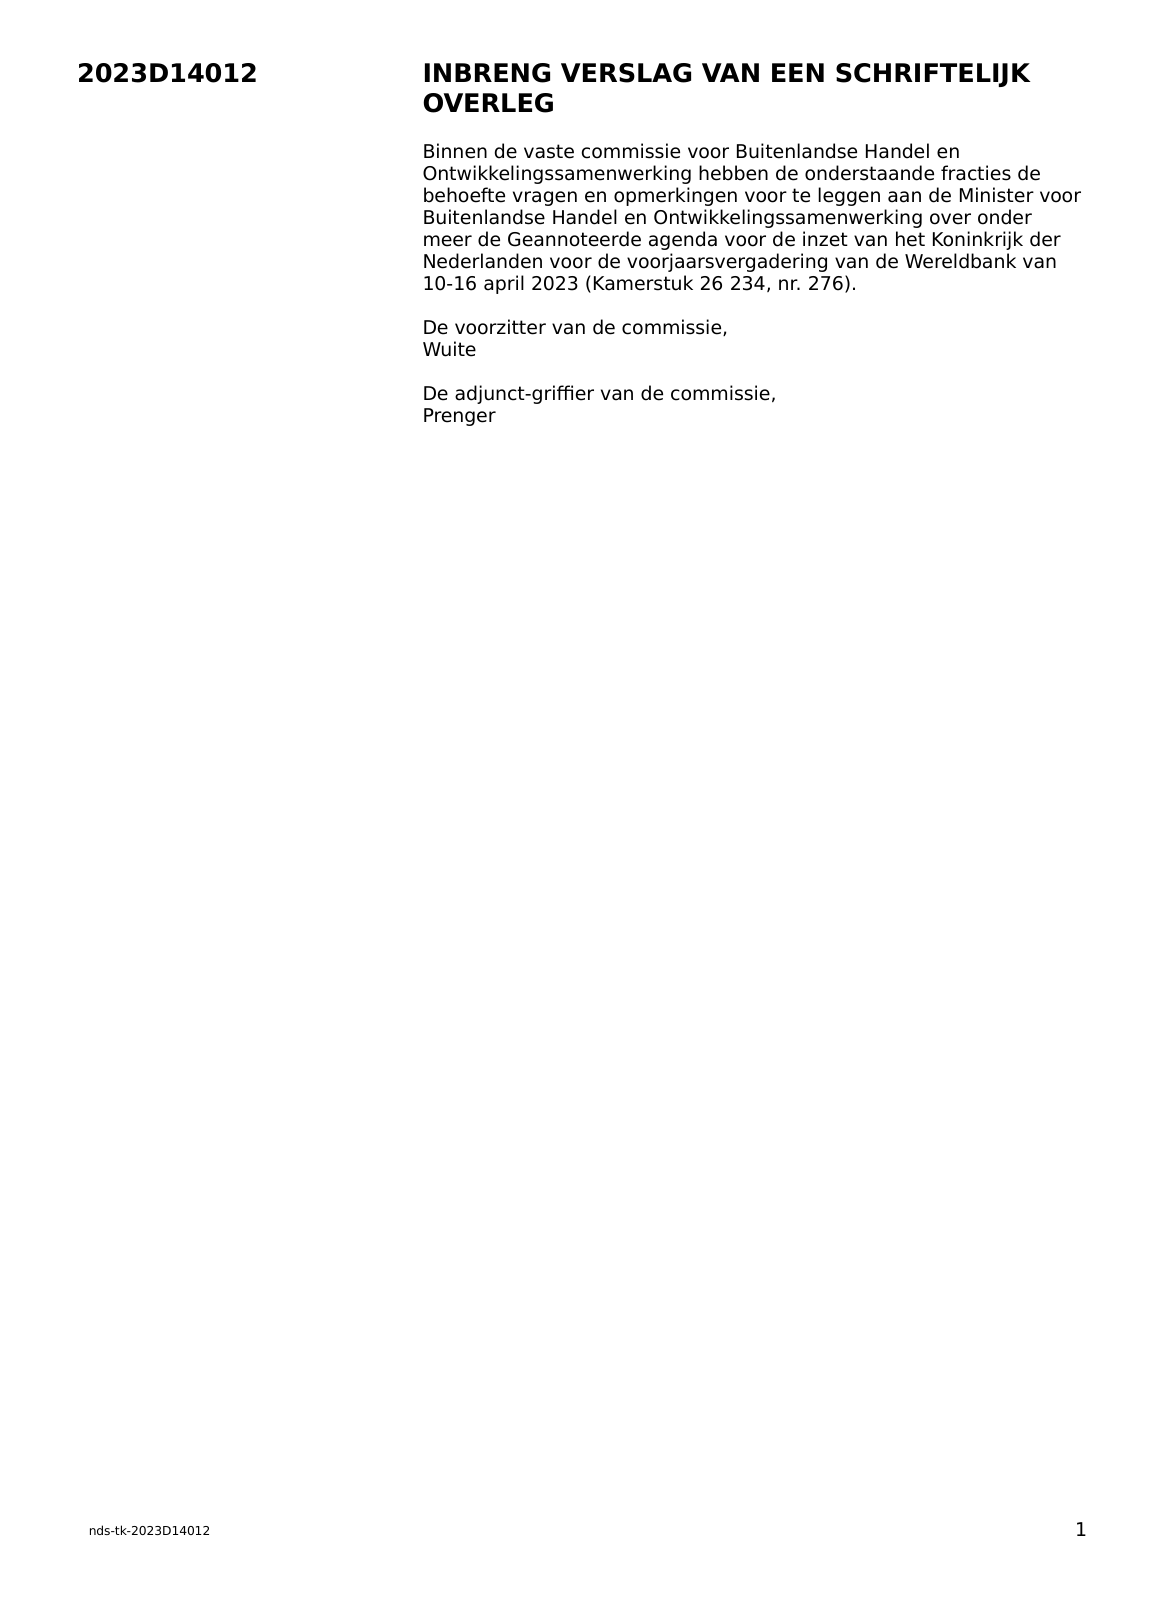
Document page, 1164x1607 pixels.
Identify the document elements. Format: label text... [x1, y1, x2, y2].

text Binnen de vaste commissie voor Buitenlandse Handel en Ontwikkelingssamenwerking hebben de onderstaande fracties de behoefte vragen en opmerkingen voor te leggen aan de Minister voor Buitenlandse Handel en Ontwikkelingssamenwerking over onder meer de Geannoteerde agenda voor de inzet van het Koninkrijk der Nederlanden voor de voorjaarsvergadering van de Wereldbank van 10-16 april 2023 (Kamerstuk 26 234, nr. 276). [422, 141, 1087, 294]
text De voorzitter van de commissie, [422, 317, 1087, 339]
text nds-tk-2023D14012 [88, 1524, 323, 1538]
text Wuite [422, 339, 1087, 361]
text De adjunct-griffier van de commissie, [422, 383, 1087, 405]
text Prenger [422, 405, 1087, 427]
text 2023D14012 INBRENG VERSLAG VAN EEN SCHRIFTELIJK OVERLEG [77, 59, 1087, 118]
